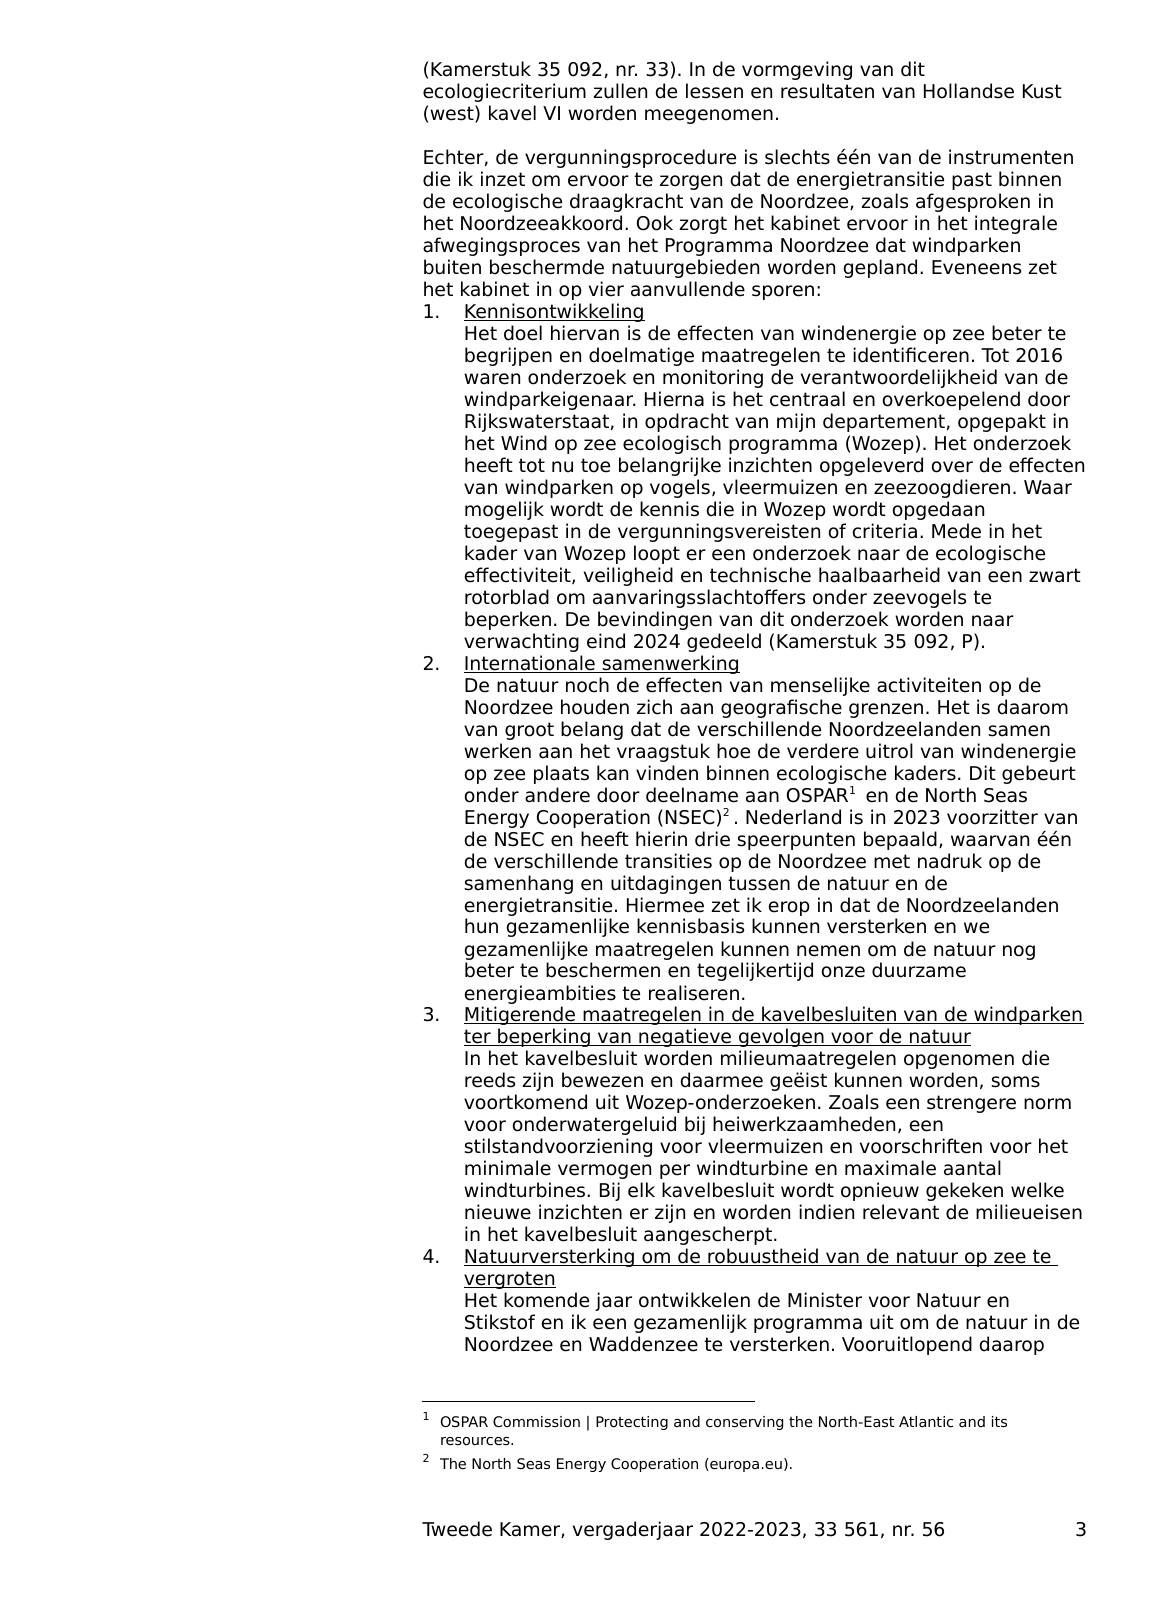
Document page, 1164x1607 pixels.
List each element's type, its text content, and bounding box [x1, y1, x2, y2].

text 3. Mitigerende maatregelen in de kavelbesluiten van de windparken ter beperking van negatieve gevolgen voor de natuur [422, 1004, 1087, 1048]
text 1. Kennisontwikkeling [422, 301, 1087, 323]
text Het doel hiervan is de effecten van windenergie op zee beter te begrijpen en doelmatige maatregelen te identificeren. Tot 2016 waren onderzoek en monitoring de verantwoordelijkheid van de windparkeigenaar. Hierna is het centraal en overkoepelend door Rijkswaterstaat, in opdracht van mijn departement, opgepakt in het Wind op zee ecologisch programma (Wozep). Het onderzoek heeft tot nu toe belangrijke inzichten opgeleverd over de effecten van windparken op vogels, vleermuizen en zeezoogdieren. Waar mogelijk wordt de kennis die in Wozep wordt opgedaan toegepast in de vergunningsvereisten of criteria. Mede in het kader van Wozep loopt er een onderzoek naar de ecologische effectiviteit, veiligheid en technische haalbaarheid van een zwart rotorblad om aanvaringsslachtoffers onder zeevogels te beperken. De bevindingen van dit onderzoek worden naar verwachting eind 2024 gedeeld (Kamerstuk 35 092, P). [464, 323, 1087, 653]
text Het komende jaar ontwikkelen de Minister voor Natuur en Stikstof en ik een gezamenlijk programma uit om de natuur in de Noordzee en Waddenzee te versterken. Vooruitlopend daarop [464, 1290, 1087, 1356]
text In het kavelbesluit worden milieumaatregelen opgenomen die reeds zijn bewezen en daarmee geëist kunnen worden, soms voortkomend uit Wozep-onderzoeken. Zoals een strengere norm voor onderwatergeluid bij heiwerkzaamheden, een stilstandvoorziening voor vleermuizen en voorschriften voor het minimale vermogen per windturbine en maximale aantal windturbines. Bij elk kavelbesluit wordt opnieuw gekeken welke nieuwe inzichten er zijn en worden indien relevant de milieueisen in het kavelbesluit aangescherpt. [464, 1048, 1087, 1246]
text 2. Internationale samenwerking [422, 653, 1087, 675]
text The North Seas Energy Cooperation (europa.eu). [422, 1452, 1087, 1474]
text OSPAR Commission | Protecting and conserving the North-East Atlantic and its resources. [422, 1410, 1087, 1449]
text Echter, de vergunningsprocedure is slechts één van de instrumenten die ik inzet om ervoor te zorgen dat de energietransitie past binnen de ecologische draagkracht van de Noordzee, zoals afgesproken in het Noordzeeakkoord. Ook zorgt het kabinet ervoor in het integrale afwegingsproces van het Programma Noordzee dat windparken buiten beschermde natuurgebieden worden gepland. Eveneens zet het kabinet in op vier aanvullende sporen: [422, 147, 1087, 301]
text 4. Natuurversterking om de robuustheid van de natuur op zee te vergroten [422, 1246, 1087, 1290]
text De natuur noch de effecten van menselijke activiteiten op de Noordzee houden zich aan geografische grenzen. Het is daarom van groot belang dat de verschillende Noordzeelanden samen werken aan het vraagstuk hoe de verdere uitrol van windenergie op zee plaats kan vinden binnen ecologische kaders. Dit gebeurt onder andere door deelname aan OSPAR en de North Seas Energy Cooperation (NSEC). Nederland is in 2023 voorzitter van de NSEC en heeft hierin drie speerpunten bepaald, waarvan één de verschillende transities op de Noordzee met nadruk op de samenhang en uitdagingen tussen de natuur en de energietransitie. Hiermee zet ik erop in dat de Noordzeelanden hun gezamenlijke kennisbasis kunnen versterken en we gezamenlijke maatregelen kunnen nemen om de natuur nog beter te beschermen en tegelijkertijd onze duurzame energieambities te realiseren. [464, 675, 1087, 1004]
text (Kamerstuk 35 092, nr. 33). In de vormgeving van dit ecologiecriterium zullen de lessen en resultaten van Hollandse Kust (west) kavel VI worden meegenomen. [422, 59, 1087, 125]
